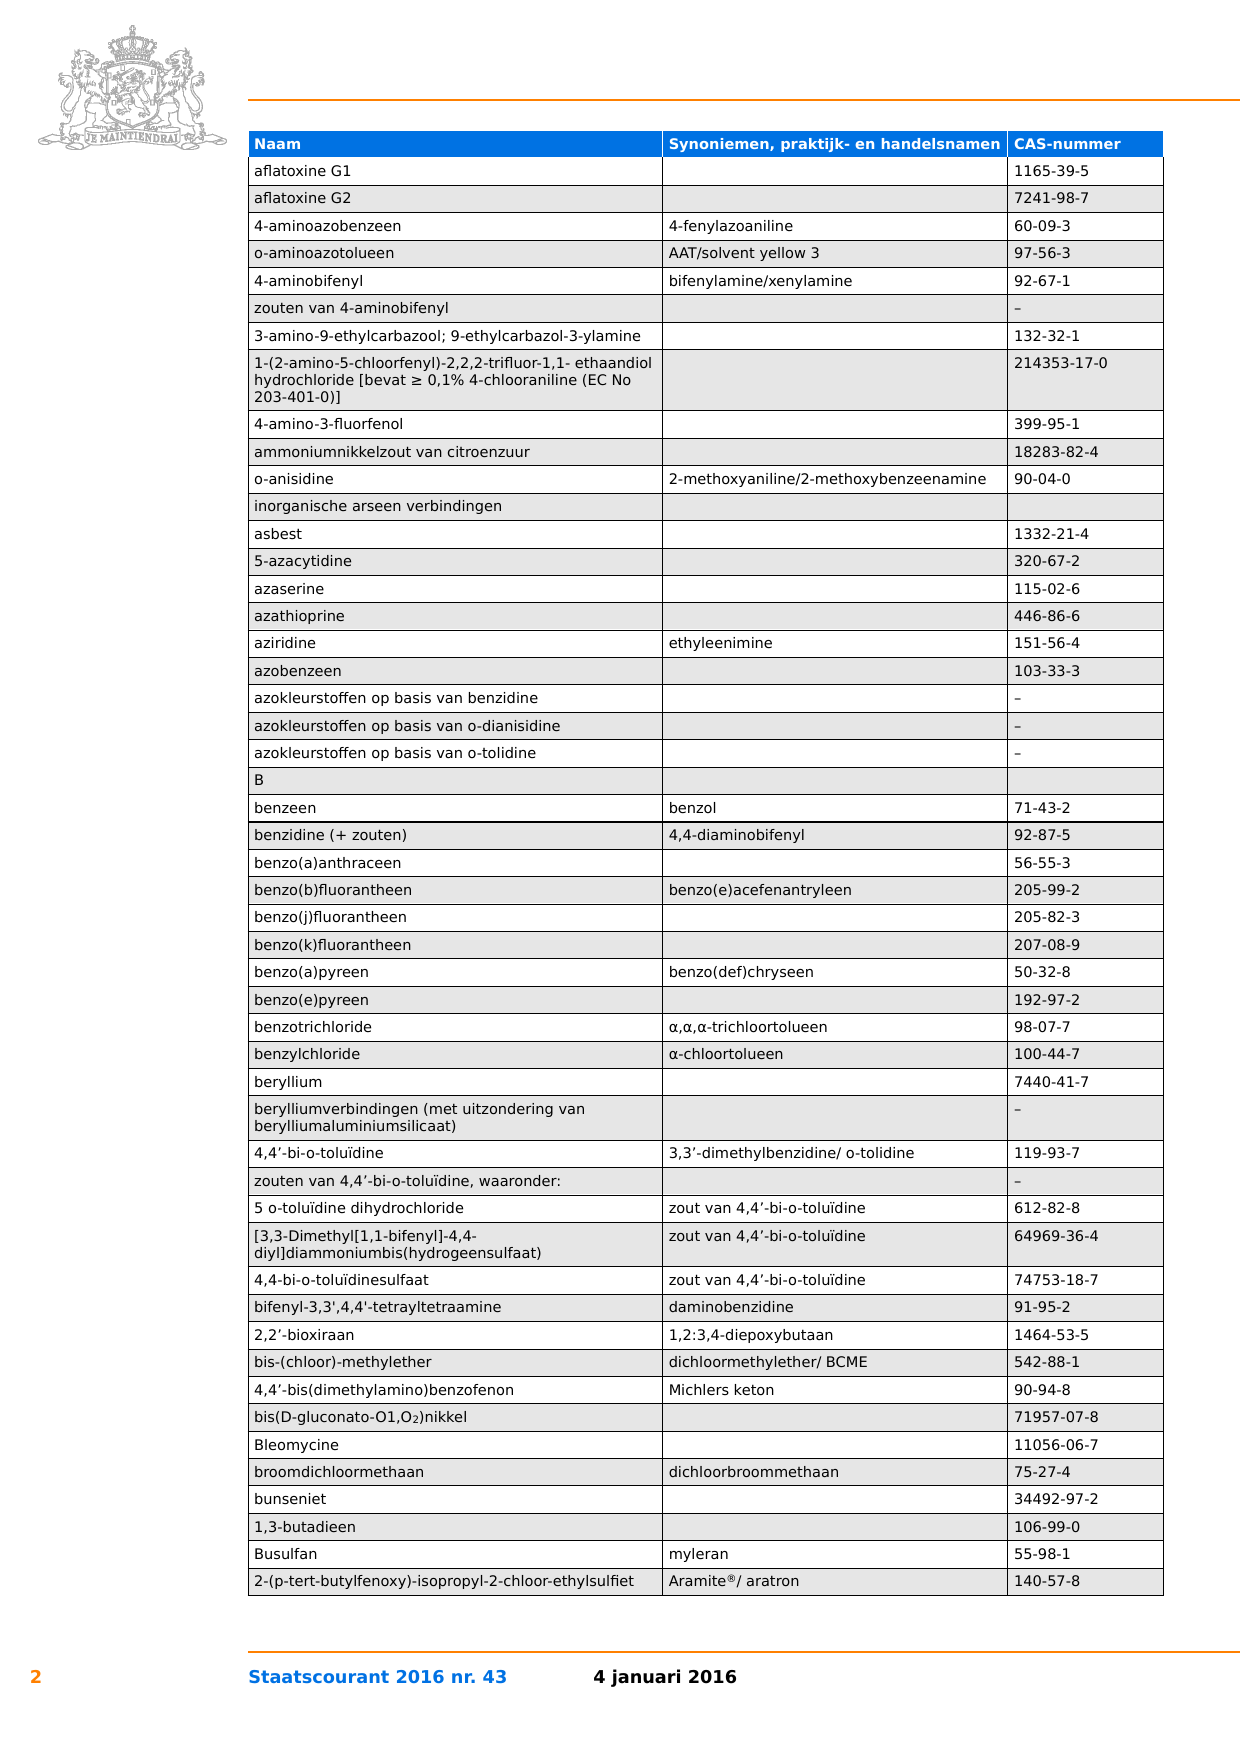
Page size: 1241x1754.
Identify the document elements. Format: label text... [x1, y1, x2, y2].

table_cell [663, 411, 1007, 438]
table_cell 399-95-1 [1008, 411, 1163, 438]
table_cell [663, 576, 1007, 602]
table_cell 612-82-8 [1008, 1196, 1163, 1222]
table_cell [3,3-Dimethyl[1,1-bifenyl]-4,4-diyl]diammoniumbis(hydrogeensulfaat) [249, 1223, 662, 1266]
table_cell 106-99-0 [1008, 1514, 1163, 1540]
table_cell – [1008, 740, 1163, 767]
table_cell [663, 603, 1007, 629]
table_cell benzo(e)acefenantryleen [663, 877, 1007, 903]
table_cell 1-(2-amino-5-chloorfenyl)-2,2,2-trifluor-1,1- ethaandiol hydrochloride [bevat ≥ 0,1% 4-chlooraniline (EC No 203-401-0)] [249, 350, 662, 410]
table_cell 4-aminoazobenzeen [249, 213, 662, 239]
table_cell azokleurstoffen op basis van o-dianisidine [249, 713, 662, 739]
table_cell 97-56-3 [1008, 241, 1163, 267]
table_cell [1008, 494, 1163, 520]
table_cell azathioprine [249, 603, 662, 629]
table_cell broomdichloormethaan [249, 1459, 662, 1485]
table_cell myleran [663, 1541, 1007, 1568]
table_cell – [1008, 685, 1163, 712]
table_cell α,α,α-trichloortolueen [663, 1014, 1007, 1041]
table_cell benzo(j)fluorantheen [249, 905, 662, 931]
table_cell bunseniet [249, 1486, 662, 1513]
table_cell aflatoxine G1 [249, 158, 662, 185]
table_cell 71-43-2 [1008, 795, 1163, 821]
table_cell 4,4’-bis(dimethylamino)benzofenon [249, 1377, 662, 1403]
table_cell [663, 740, 1007, 767]
table_cell bis(D-gluconato-O1,O2)nikkel [249, 1404, 662, 1431]
table_cell benzylchloride [249, 1042, 662, 1068]
table_cell [663, 685, 1007, 712]
table_cell [663, 1486, 1007, 1513]
table_cell zout van 4,4’-bi-o-toluïdine [663, 1196, 1007, 1222]
table_header Naam [249, 131, 662, 157]
table_cell Bleomycine [249, 1432, 662, 1458]
table_cell 1165-39-5 [1008, 158, 1163, 185]
table_cell 4-aminobifenyl [249, 268, 662, 294]
table_cell [663, 905, 1007, 931]
table_cell 119-93-7 [1008, 1141, 1163, 1167]
table_cell benzotrichloride [249, 1014, 662, 1041]
table_cell ethyleenimine [663, 631, 1007, 657]
table_cell 5 o-toluïdine dihydrochloride [249, 1196, 662, 1222]
table_cell 18283-82-4 [1008, 439, 1163, 465]
table_cell AAT/solvent yellow 3 [663, 241, 1007, 267]
table_cell [663, 987, 1007, 1013]
table_cell [663, 713, 1007, 739]
table_cell [1008, 768, 1163, 794]
table_cell B [249, 768, 662, 794]
table_cell Busulfan [249, 1541, 662, 1568]
table_cell bis-(chloor)-methylether [249, 1350, 662, 1376]
table_cell 5-azacytidine [249, 549, 662, 575]
table_cell [663, 439, 1007, 465]
table_cell benzo(b)fluorantheen [249, 877, 662, 903]
table_cell benzeen [249, 795, 662, 821]
table_cell azokleurstoffen op basis van benzidine [249, 685, 662, 712]
table_cell 205-99-2 [1008, 877, 1163, 903]
table_cell 4-fenylazoaniline [663, 213, 1007, 239]
table_cell 4,4-diaminobifenyl [663, 823, 1007, 849]
table_cell 60-09-3 [1008, 213, 1163, 239]
table_cell zout van 4,4’-bi-o-toluïdine [663, 1267, 1007, 1294]
table_cell [663, 1404, 1007, 1431]
table_cell 92-87-5 [1008, 823, 1163, 849]
table_cell [663, 350, 1007, 410]
table_cell 2,2’-bioxiraan [249, 1322, 662, 1348]
table_cell 74753-18-7 [1008, 1267, 1163, 1294]
table_cell 205-82-3 [1008, 905, 1163, 931]
table_cell – [1008, 1096, 1163, 1140]
table_cell 91-95-2 [1008, 1295, 1163, 1321]
table_cell benzo(a)anthraceen [249, 850, 662, 876]
table_cell [663, 1168, 1007, 1194]
table_cell α-chloortolueen [663, 1042, 1007, 1068]
table_cell [663, 1096, 1007, 1140]
table_cell o-aminoazotolueen [249, 241, 662, 267]
table_cell [663, 932, 1007, 958]
table_cell benzo(k)fluorantheen [249, 932, 662, 958]
table_cell dichloorbroommethaan [663, 1459, 1007, 1485]
table_header CAS-nummer [1008, 131, 1163, 157]
table_cell 2-methoxyaniline/2-methoxybenzeenamine [663, 466, 1007, 493]
table_cell 7241-98-7 [1008, 186, 1163, 212]
table_cell 50-32-8 [1008, 959, 1163, 986]
table_cell 103-33-3 [1008, 658, 1163, 684]
table_cell 3,3’-dimethylbenzidine/ o-tolidine [663, 1141, 1007, 1167]
table_cell beryllium [249, 1069, 662, 1095]
table_header Synoniemen, praktijk- en handelsnamen [663, 131, 1007, 157]
table_cell – [1008, 713, 1163, 739]
table_cell bifenylamine/xenylamine [663, 268, 1007, 294]
table_cell 92-67-1 [1008, 268, 1163, 294]
table_cell benzo(def)chryseen [663, 959, 1007, 986]
table_cell benzol [663, 795, 1007, 821]
table_cell Aramite®/ aratron [663, 1569, 1007, 1595]
table_cell 11056-06-7 [1008, 1432, 1163, 1458]
table_cell 1,3-butadieen [249, 1514, 662, 1540]
table_cell 7440-41-7 [1008, 1069, 1163, 1095]
table_cell 132-32-1 [1008, 323, 1163, 349]
table_cell benzo(e)pyreen [249, 987, 662, 1013]
table_cell [663, 658, 1007, 684]
table_cell benzidine (+ zouten) [249, 823, 662, 849]
table_cell 4,4’-bi-o-toluïdine [249, 1141, 662, 1167]
table_cell ammoniumnikkelzout van citroenzuur [249, 439, 662, 465]
table_cell zout van 4,4’-bi-o-toluïdine [663, 1223, 1007, 1266]
table_cell 214353-17-0 [1008, 350, 1163, 410]
table_cell 34492-97-2 [1008, 1486, 1163, 1513]
table_cell [663, 494, 1007, 520]
table_cell [663, 323, 1007, 349]
table_cell 446-86-6 [1008, 603, 1163, 629]
table_cell azaserine [249, 576, 662, 602]
table_cell zouten van 4,4’-bi-o-toluïdine, waaronder: [249, 1168, 662, 1194]
table_cell [663, 1069, 1007, 1095]
table_cell dichloormethylether/ BCME [663, 1350, 1007, 1376]
table_cell – [1008, 295, 1163, 322]
table_cell 2-(p-tert-butylfenoxy)-isopropyl-2-chloor-ethylsulfiet [249, 1569, 662, 1595]
table_cell 3-amino-9-ethylcarbazool; 9-ethylcarbazol-3-ylamine [249, 323, 662, 349]
table_cell aflatoxine G2 [249, 186, 662, 212]
table_cell [663, 158, 1007, 185]
table_cell 4-amino-3-fluorfenol [249, 411, 662, 438]
table_cell 75-27-4 [1008, 1459, 1163, 1485]
table_cell o-anisidine [249, 466, 662, 493]
table_cell 1,2:3,4-diepoxybutaan [663, 1322, 1007, 1348]
table_cell bifenyl-3,3',4,4'-tetrayltetraamine [249, 1295, 662, 1321]
table_cell 64969-36-4 [1008, 1223, 1163, 1266]
table_cell [663, 1432, 1007, 1458]
table_cell [663, 521, 1007, 547]
table_cell 98-07-7 [1008, 1014, 1163, 1041]
table_cell 56-55-3 [1008, 850, 1163, 876]
table_cell [663, 186, 1007, 212]
table_cell daminobenzidine [663, 1295, 1007, 1321]
table_cell zouten van 4-aminobifenyl [249, 295, 662, 322]
table_cell 192-97-2 [1008, 987, 1163, 1013]
table_cell 71957-07-8 [1008, 1404, 1163, 1431]
table_cell [663, 768, 1007, 794]
table_cell inorganische arseen verbindingen [249, 494, 662, 520]
table_cell benzo(a)pyreen [249, 959, 662, 986]
table_cell asbest [249, 521, 662, 547]
table_cell 90-94-8 [1008, 1377, 1163, 1403]
table_cell 542-88-1 [1008, 1350, 1163, 1376]
table_cell 140-57-8 [1008, 1569, 1163, 1595]
table_cell 207-08-9 [1008, 932, 1163, 958]
table_cell 320-67-2 [1008, 549, 1163, 575]
table_cell berylliumverbindingen (met uitzondering van berylliumaluminiumsilicaat) [249, 1096, 662, 1140]
table_cell – [1008, 1168, 1163, 1194]
table_cell 55-98-1 [1008, 1541, 1163, 1568]
table_cell azokleurstoffen op basis van o-tolidine [249, 740, 662, 767]
table_cell [663, 295, 1007, 322]
table_cell 1332-21-4 [1008, 521, 1163, 547]
table_cell 115-02-6 [1008, 576, 1163, 602]
table_cell 4,4-bi-o-toluïdinesulfaat [249, 1267, 662, 1294]
table_cell [663, 1514, 1007, 1540]
table_cell aziridine [249, 631, 662, 657]
table_cell 1464-53-5 [1008, 1322, 1163, 1348]
table_cell 90-04-0 [1008, 466, 1163, 493]
table_cell 151-56-4 [1008, 631, 1163, 657]
table_cell Michlers keton [663, 1377, 1007, 1403]
table_cell azobenzeen [249, 658, 662, 684]
table_cell 100-44-7 [1008, 1042, 1163, 1068]
picture [38, 25, 227, 150]
table_cell [663, 549, 1007, 575]
table_cell [663, 850, 1007, 876]
